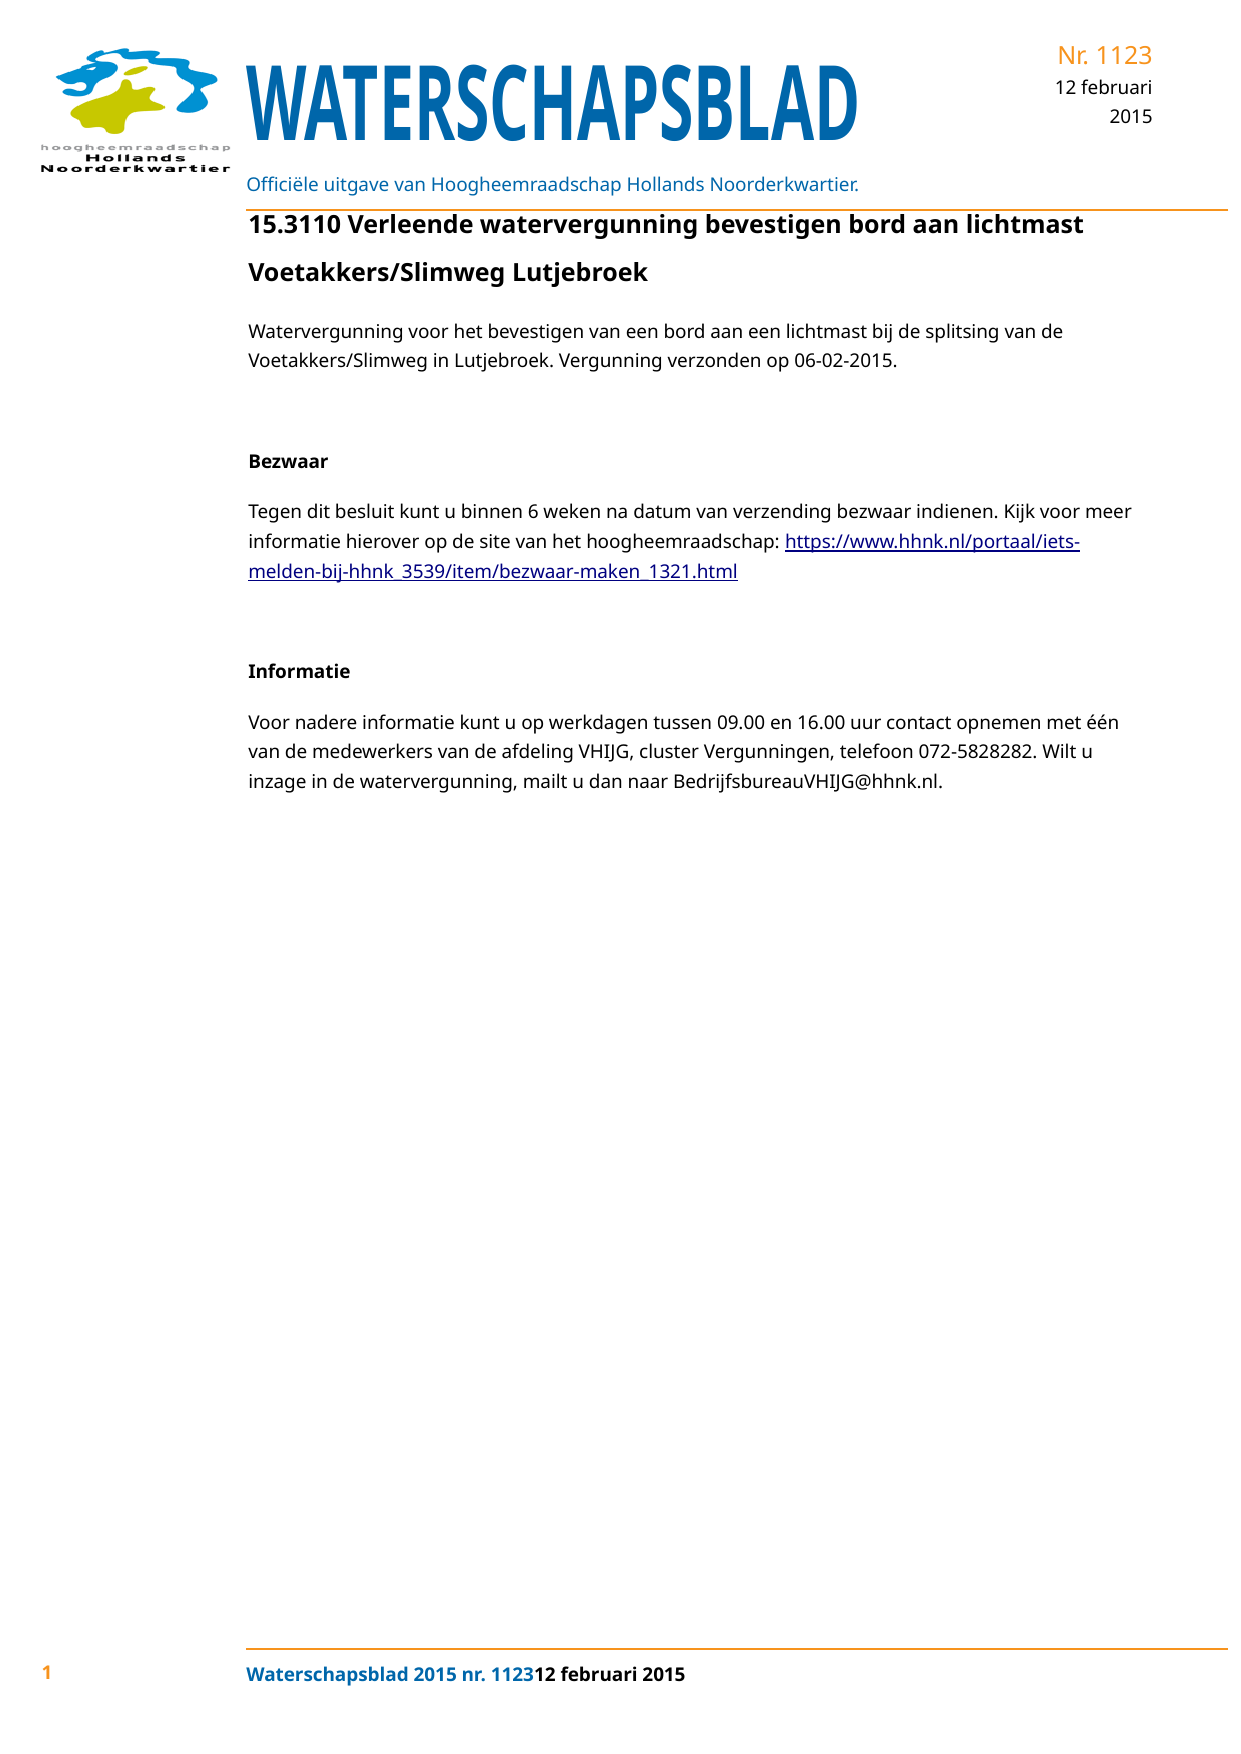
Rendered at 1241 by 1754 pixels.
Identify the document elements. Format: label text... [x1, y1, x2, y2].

text Watervergunning voor het bevestigen van een bord aan een lichtmast bij de splitsing van de Voetakkers/Slimweg in Lutjebroek. Vergunning verzonden op 06-02-2015. [248, 318, 1152, 373]
text Informatie [248, 659, 1152, 684]
text Voor nadere informatie kunt u op werkdagen tussen 09.00 en 16.00 uur contact opnemen met één van de medewerkers van de afdeling VHIJG, cluster Vergunningen, telefoon 072-5828282. Wilt u inzage in de watervergunning, mailt u dan naar BedrijfsbureauVHIJG@hhnk.nl. [248, 709, 1152, 794]
picture [41, 47, 231, 172]
text 15.3110 Verleende watervergunning bevestigen bord aan lichtmast Voetakkers/Slimweg Lutjebroek [248, 211, 1152, 288]
text Bezwaar [248, 448, 1152, 474]
text Tegen dit besluit kunt u binnen 6 weken na datum van verzending bezwaar indienen. Kijk voor meer informatie hierover op de site van het hoogheemraadschap: https://www.hhnk.nl/portaal/iets-melden-bij-hhnk_3539/item/bezwaar-maken_1321.html [248, 499, 1152, 584]
